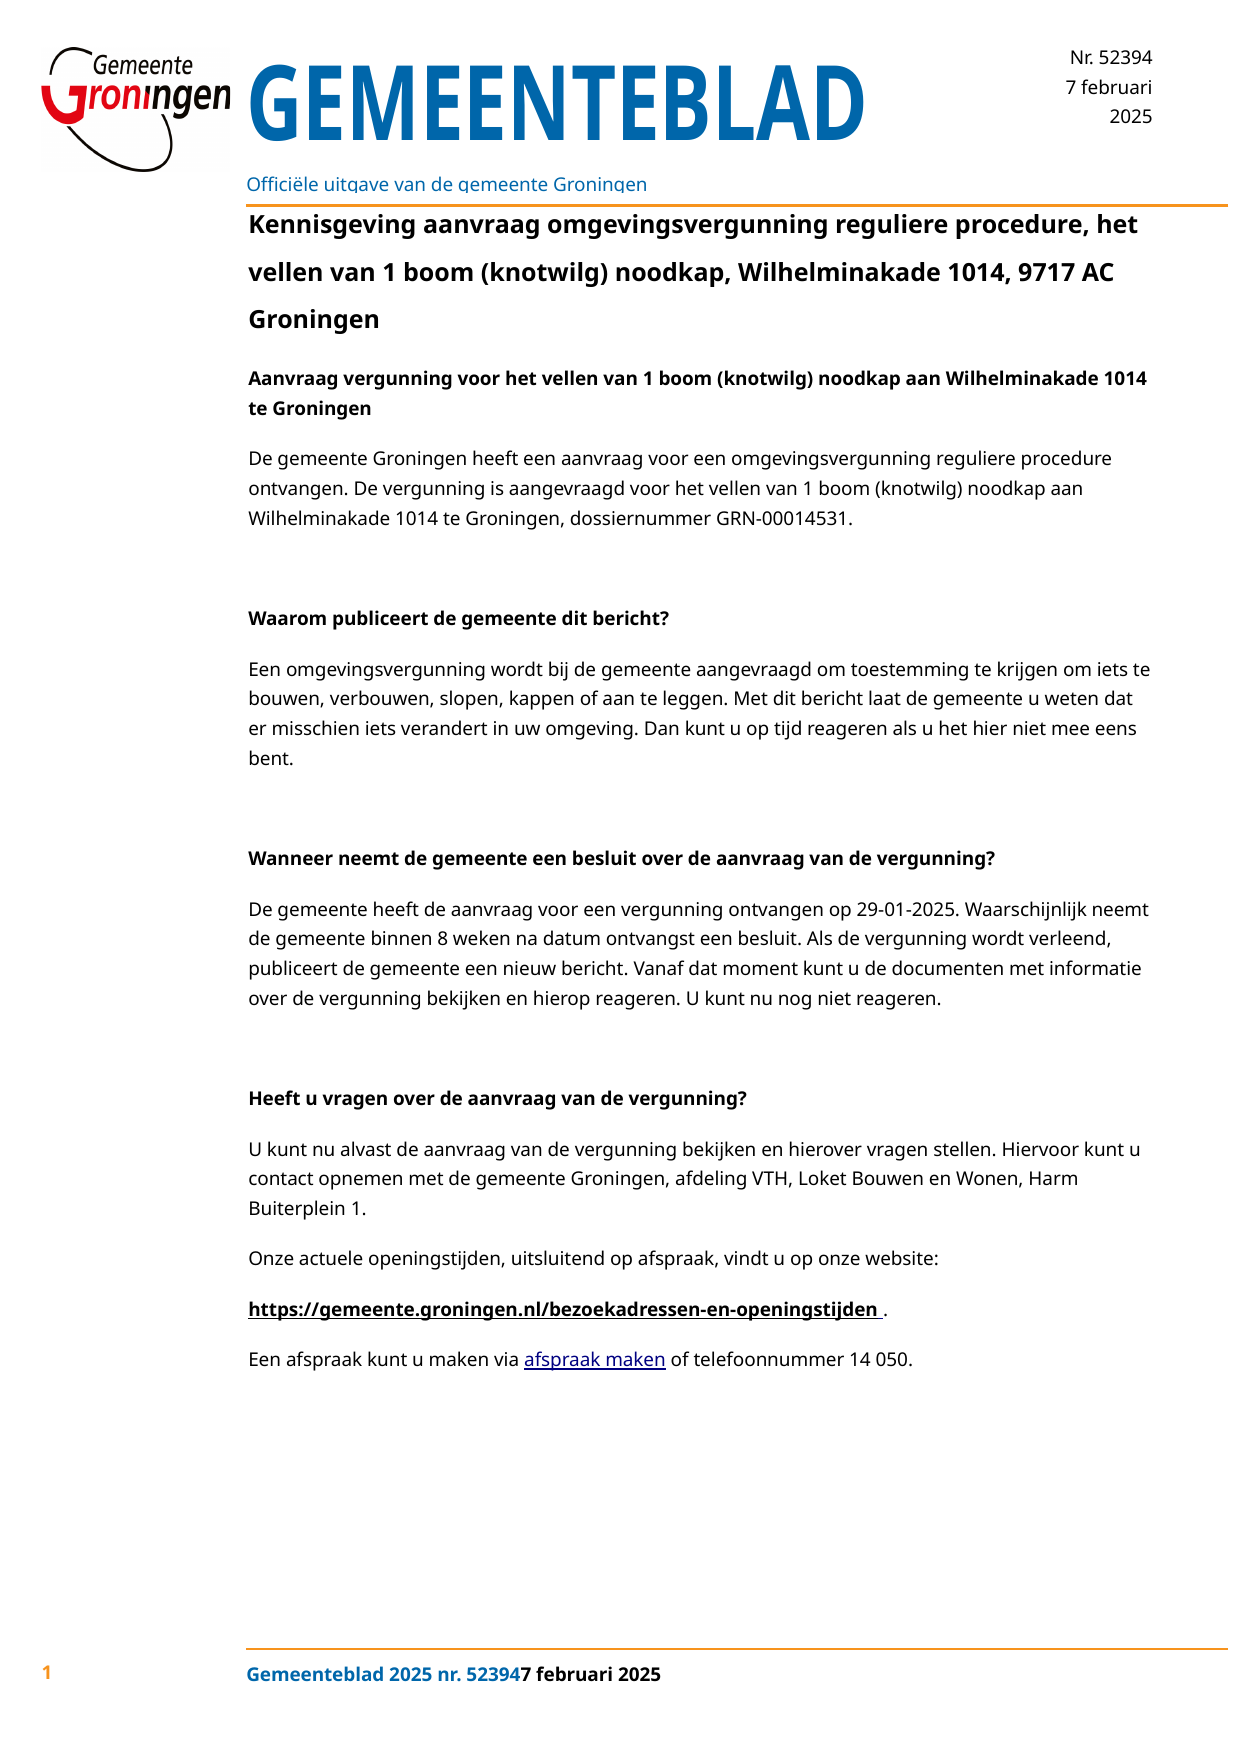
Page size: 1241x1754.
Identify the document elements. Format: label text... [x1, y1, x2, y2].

text Heeft u vragen over de aanvraag van de vergunning? [248, 1086, 1152, 1111]
text https://gemeente.groningen.nl/bezoekadressen-en-openingstijden . [248, 1296, 1152, 1322]
picture [41, 47, 231, 172]
text Aanvraag vergunning voor het vellen van 1 boom (knotwilg) noodkap aan Wilhelminakade 1014 te Groningen [248, 366, 1152, 421]
text Onze actuele openingstijden, uitsluitend op afspraak, vindt u op onze website: [248, 1246, 1152, 1271]
text Wanneer neemt de gemeente een besluit over de aanvraag van de vergunning? [248, 846, 1152, 871]
text De gemeente Groningen heeft een aanvraag voor een omgevingsvergunning reguliere procedure ontvangen. De vergunning is aangevraagd voor het vellen van 1 boom (knotwilg) noodkap aan Wilhelminakade 1014 te Groningen, dossiernummer GRN-00014531. [248, 446, 1152, 530]
text Een omgevingsvergunning wordt bij de gemeente aangevraagd om toestemming te krijgen om iets te bouwen, verbouwen, slopen, kappen of aan te leggen. Met dit bericht laat de gemeente u weten dat er misschien iets verandert in uw omgeving. Dan kunt u op tijd reageren als u het hier niet mee eens bent. [248, 656, 1152, 770]
text De gemeente heeft de aanvraag voor een vergunning ontvangen op 29-01-2025. Waarschijnlijk neemt de gemeente binnen 8 weken na datum ontvangst een besluit. Als de vergunning wordt verleend, publiceert de gemeente een nieuw bericht. Vanaf dat moment kunt u de documenten met informatie over de vergunning bekijken en hierop reageren. U kunt nu nog niet reageren. [248, 896, 1152, 1010]
text U kunt nu alvast de aanvraag van de vergunning bekijken en hierover vragen stellen. Hiervoor kunt u contact opnemen met de gemeente Groningen, afdeling VTH, Loket Bouwen en Wonen, Harm Buiterplein 1. [248, 1136, 1152, 1221]
text Een afspraak kunt u maken via afspraak maken of telefoonnummer 14 050. [248, 1346, 1152, 1372]
text Kennisgeving aanvraag omgevingsvergunning reguliere procedure, het vellen van 1 boom (knotwilg) noodkap, Wilhelminakade 1014, 9717 AC Groningen [248, 207, 1152, 336]
text Waarom publiceert de gemeente dit bericht? [248, 606, 1152, 631]
